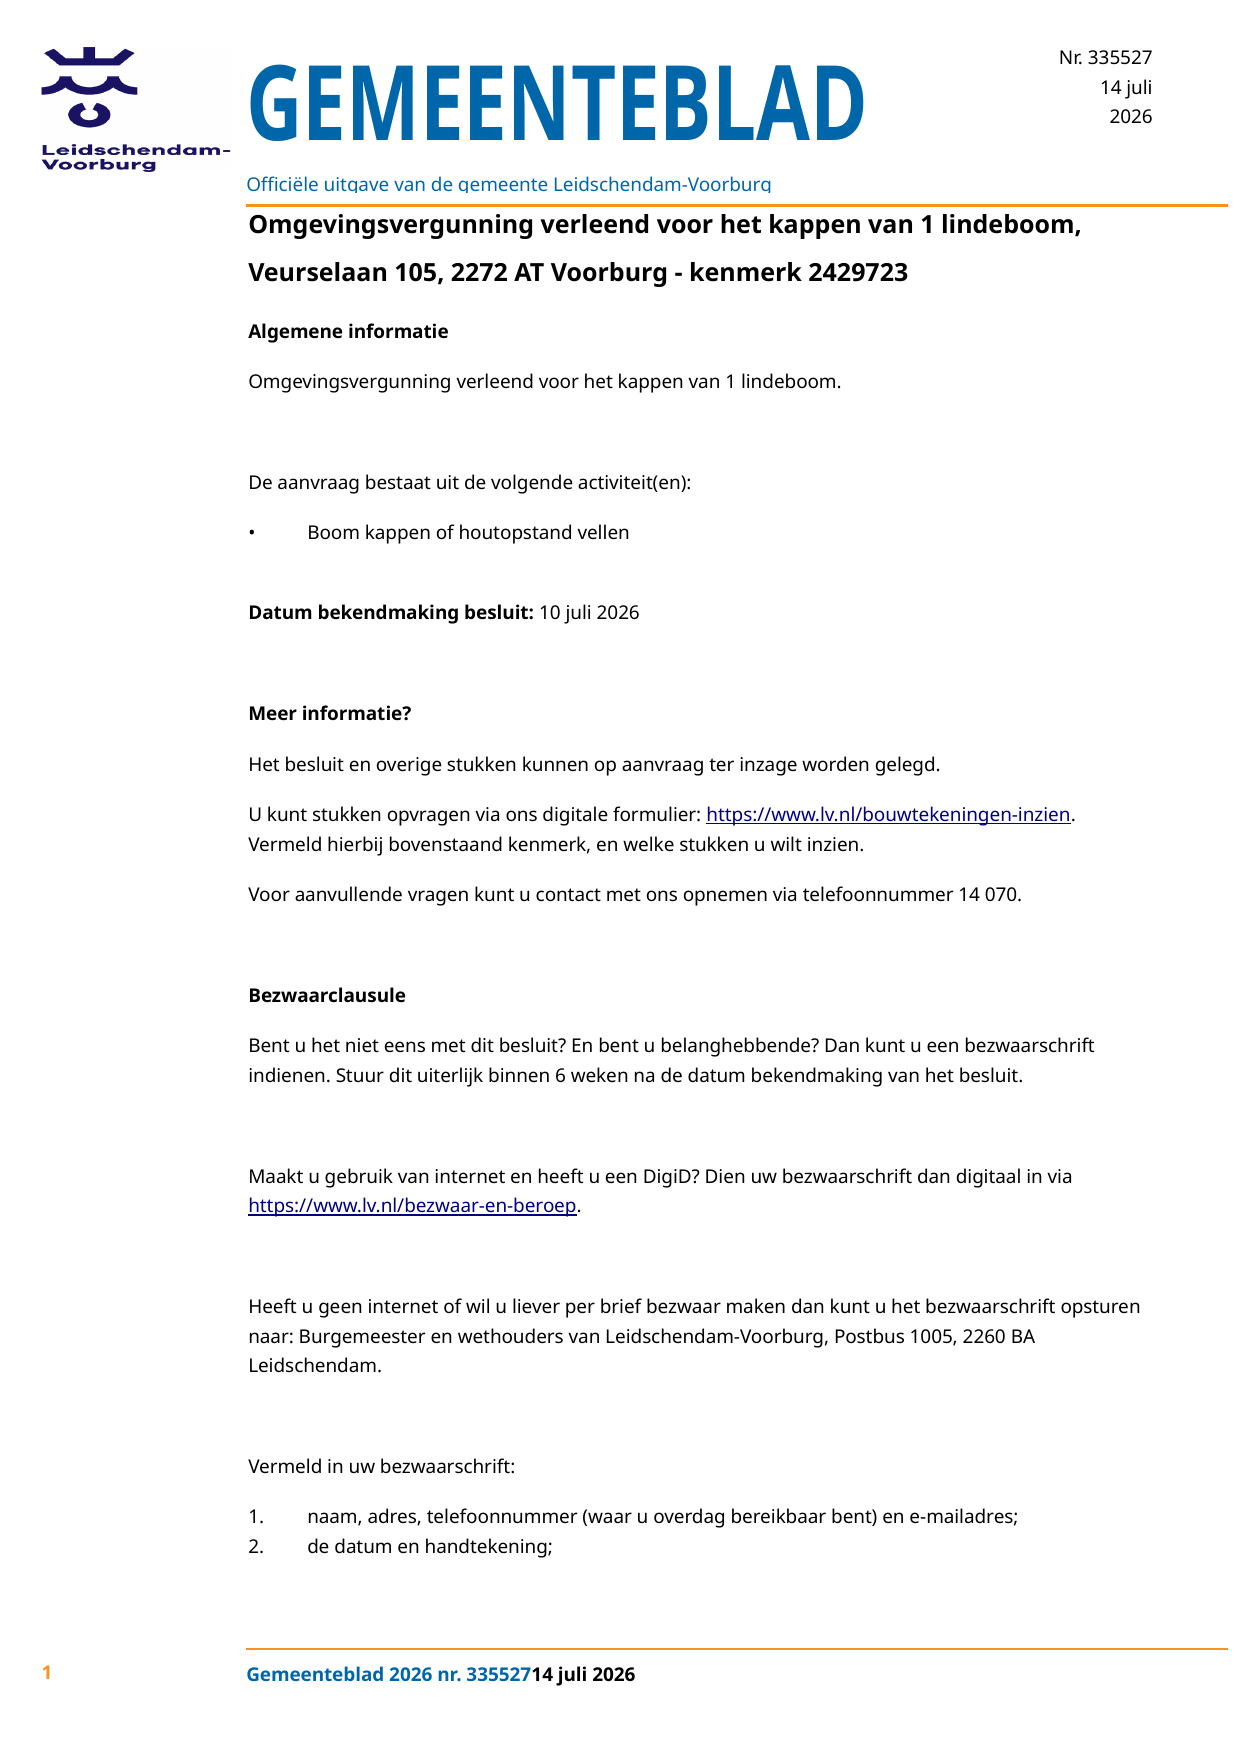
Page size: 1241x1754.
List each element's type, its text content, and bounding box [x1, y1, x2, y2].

text De aanvraag bestaat uit de volgende activiteit(en): [248, 469, 1152, 495]
text Het besluit en overige stukken kunnen op aanvraag ter inzage worden gelegd. [248, 751, 1152, 777]
text Vermeld in uw bezwaarschrift: [248, 1453, 1152, 1479]
text Maakt u gebruik van internet en heeft u een DigiD? Dien uw bezwaarschrift dan digitaal in via https://www.lv.nl/bezwaar-en-beroep. [248, 1163, 1152, 1218]
text Voor aanvullende vragen kunt u contact met ons opnemen via telefoonnummer 14 070. [248, 881, 1152, 907]
text Bent u het niet eens met dit besluit? En bent u belanghebbende? Dan kunt u een bezwaarschrift indienen. Stuur dit uiterlijk binnen 6 weken na de datum bekendmaking van het besluit. [248, 1032, 1152, 1088]
text Bezwaarclausule [248, 982, 1152, 1008]
text Omgevingsvergunning verleend voor het kappen van 1 lindeboom, Veurselaan 105, 2272 AT Voorburg - kenmerk 2429723 [248, 207, 1152, 288]
text Datum bekendmaking besluit: 10 juli 2026 [248, 599, 1152, 625]
text Omgevingsvergunning verleend voor het kappen van 1 lindeboom. [248, 368, 1152, 394]
picture [41, 47, 231, 172]
text Algemene informatie [248, 318, 1152, 344]
text Heeft u geen internet of wil u liever per brief bezwaar maken dan kunt u het bezwaarschrift opsturen naar: Burgemeester en wethouders van Leidschendam-Voorburg, Postbus 1005, 2260 BA Leidschendam. [248, 1293, 1152, 1378]
text U kunt stukken opvragen via ons digitale formulier: https://www.lv.nl/bouwtekeningen-inzien. Vermeld hierbij bovenstaand kenmerk, en welke stukken u wilt inzien. [248, 801, 1152, 857]
list Boom kappen of houtopstand vellen [248, 519, 1152, 545]
list naam, adres, telefoonnummer (waar u overdag bereikbaar bent) en e-mailadres; [248, 1504, 1152, 1529]
text Meer informatie? [248, 700, 1152, 726]
list de datum en handtekening; [248, 1533, 1152, 1559]
